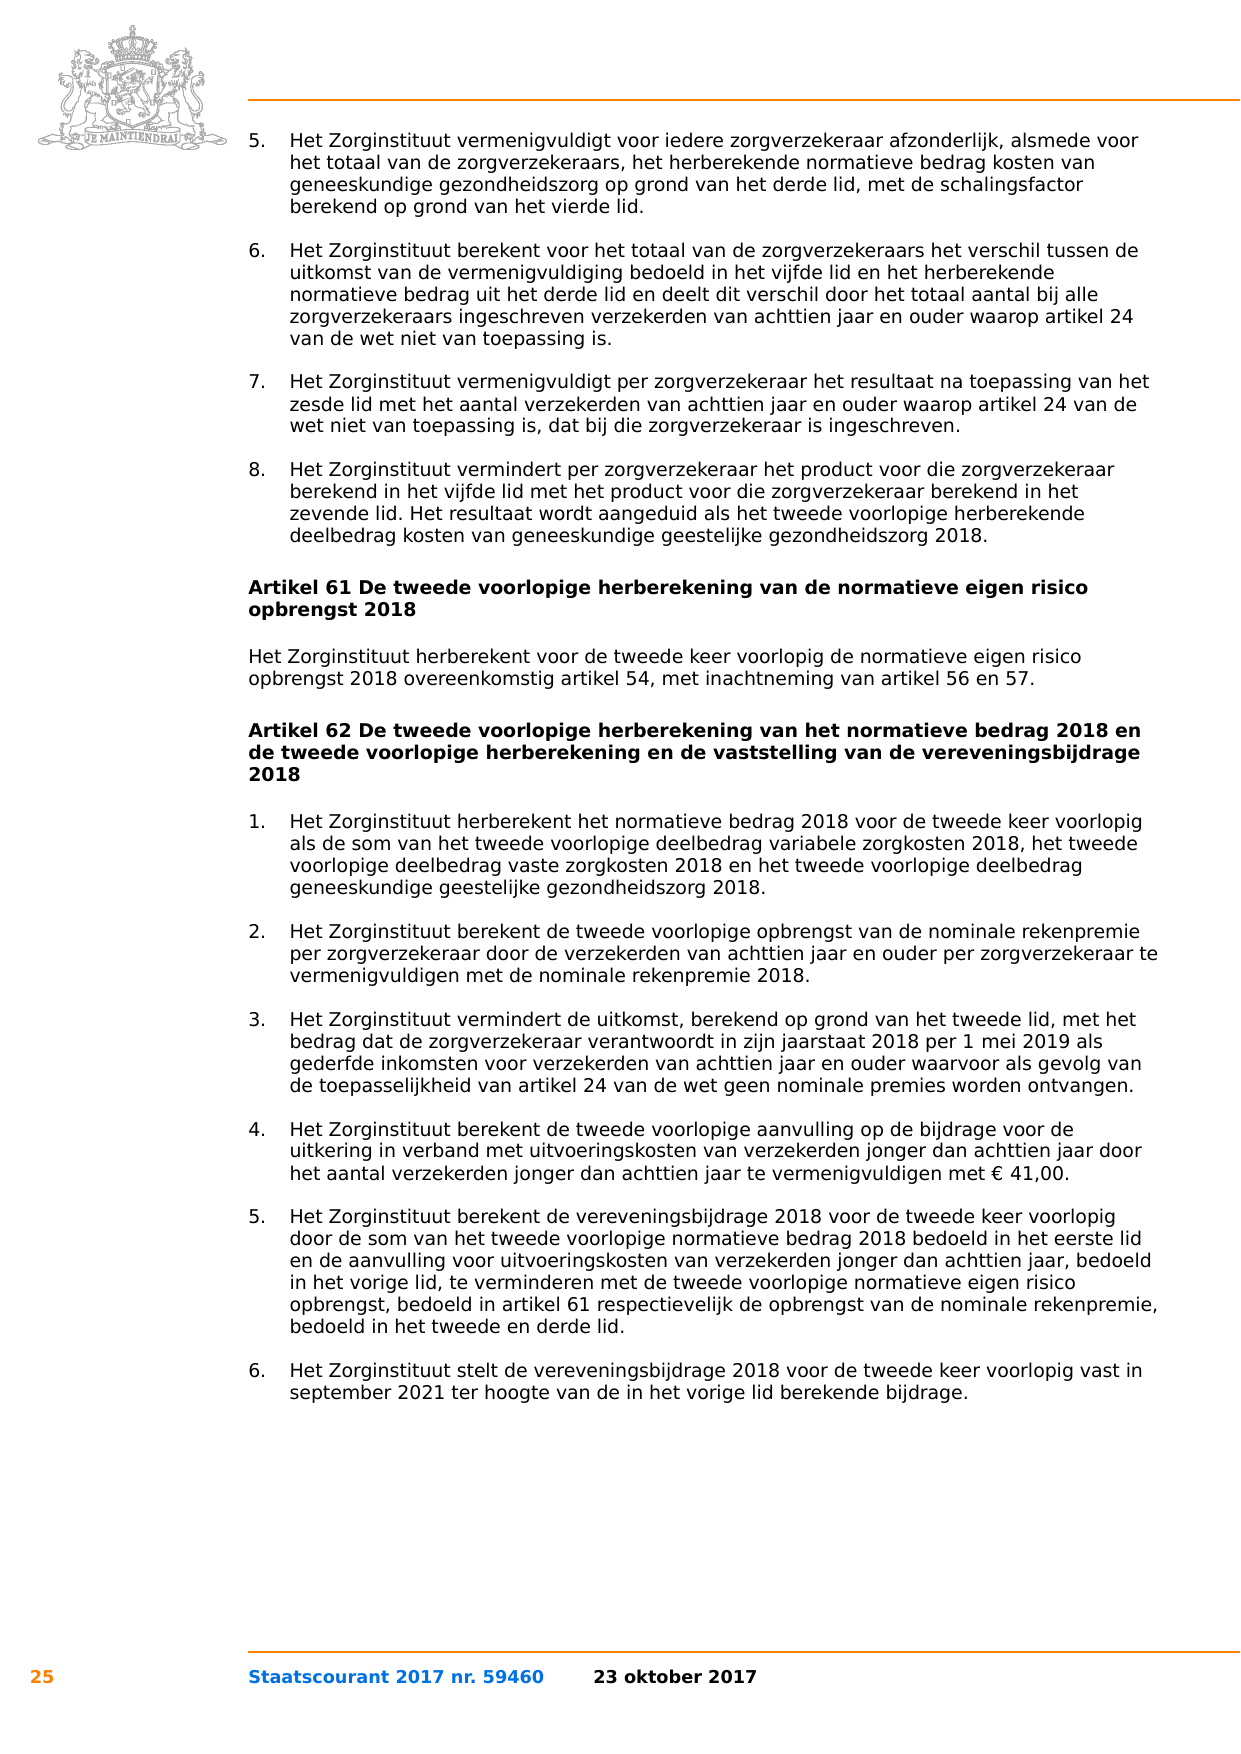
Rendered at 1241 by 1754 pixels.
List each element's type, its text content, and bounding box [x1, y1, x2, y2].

text 1. Het Zorginstituut herberekent het normatieve bedrag 2018 voor de tweede keer voorlopig als de som van het tweede voorlopige deelbedrag variabele zorgkosten 2018, het tweede voorlopige deelbedrag vaste zorgkosten 2018 en het tweede voorlopige deelbedrag geneeskundige geestelijke gezondheidszorg 2018. [248, 811, 1163, 899]
subtitle Artikel 61 De tweede voorlopige herberekening van de normatieve eigen risico opbrengst 2018 [248, 577, 1163, 621]
text 2. Het Zorginstituut berekent de tweede voorlopige opbrengst van de nominale rekenpremie per zorgverzekeraar door de verzekerden van achttien jaar en ouder per zorgverzekeraar te vermenigvuldigen met de nominale rekenpremie 2018. [248, 921, 1163, 987]
text 5. Het Zorginstituut berekent de vereveningsbijdrage 2018 voor de tweede keer voorlopig door de som van het tweede voorlopige normatieve bedrag 2018 bedoeld in het eerste lid en de aanvulling voor uitvoeringskosten van verzekerden jonger dan achttien jaar, bedoeld in het vorige lid, te verminderen met de tweede voorlopige normatieve eigen risico opbrengst, bedoeld in artikel 61 respectievelijk de opbrengst van de nominale rekenpremie, bedoeld in het tweede en derde lid. [248, 1206, 1163, 1338]
text 7. Het Zorginstituut vermenigvuldigt per zorgverzekeraar het resultaat na toepassing van het zesde lid met het aantal verzekerden van achttien jaar en ouder waarop artikel 24 van de wet niet van toepassing is, dat bij die zorgverzekeraar is ingeschreven. [248, 371, 1163, 437]
text 6. Het Zorginstituut stelt de vereveningsbijdrage 2018 voor de tweede keer voorlopig vast in september 2021 ter hoogte van de in het vorige lid berekende bijdrage. [248, 1360, 1163, 1404]
subtitle Artikel 62 De tweede voorlopige herberekening van het normatieve bedrag 2018 en de tweede voorlopige herberekening en de vaststelling van de vereveningsbijdrage 2018 [248, 720, 1163, 786]
text 8. Het Zorginstituut vermindert per zorgverzekeraar het product voor die zorgverzekeraar berekend in het vijfde lid met het product voor die zorgverzekeraar berekend in het zevende lid. Het resultaat wordt aangeduid als het tweede voorlopige herberekende deelbedrag kosten van geneeskundige geestelijke gezondheidszorg 2018. [248, 459, 1163, 547]
text Het Zorginstituut herberekent voor de tweede keer voorlopig de normatieve eigen risico opbrengst 2018 overeenkomstig artikel 54, met inachtneming van artikel 56 en 57. [248, 646, 1163, 690]
text 6. Het Zorginstituut berekent voor het totaal van de zorgverzekeraars het verschil tussen de uitkomst van de vermenigvuldiging bedoeld in het vijfde lid en het herberekende normatieve bedrag uit het derde lid en deelt dit verschil door het totaal aantal bij alle zorgverzekeraars ingeschreven verzekerden van achttien jaar en ouder waarop artikel 24 van de wet niet van toepassing is. [248, 240, 1163, 349]
picture [38, 25, 227, 150]
text 5. Het Zorginstituut vermenigvuldigt voor iedere zorgverzekeraar afzonderlijk, alsmede voor het totaal van de zorgverzekeraars, het herberekende normatieve bedrag kosten van geneeskundige gezondheidszorg op grond van het derde lid, met de schalingsfactor berekend op grond van het vierde lid. [248, 130, 1163, 218]
text 3. Het Zorginstituut vermindert de uitkomst, berekend op grond van het tweede lid, met het bedrag dat de zorgverzekeraar verantwoordt in zijn jaarstaat 2018 per 1 mei 2019 als gederfde inkomsten voor verzekerden van achttien jaar en ouder waarvoor als gevolg van de toepasselijkheid van artikel 24 van de wet geen nominale premies worden ontvangen. [248, 1009, 1163, 1097]
text 4. Het Zorginstituut berekent de tweede voorlopige aanvulling op de bijdrage voor de uitkering in verband met uitvoeringskosten van verzekerden jonger dan achttien jaar door het aantal verzekerden jonger dan achttien jaar te vermenigvuldigen met € 41,00. [248, 1118, 1163, 1184]
